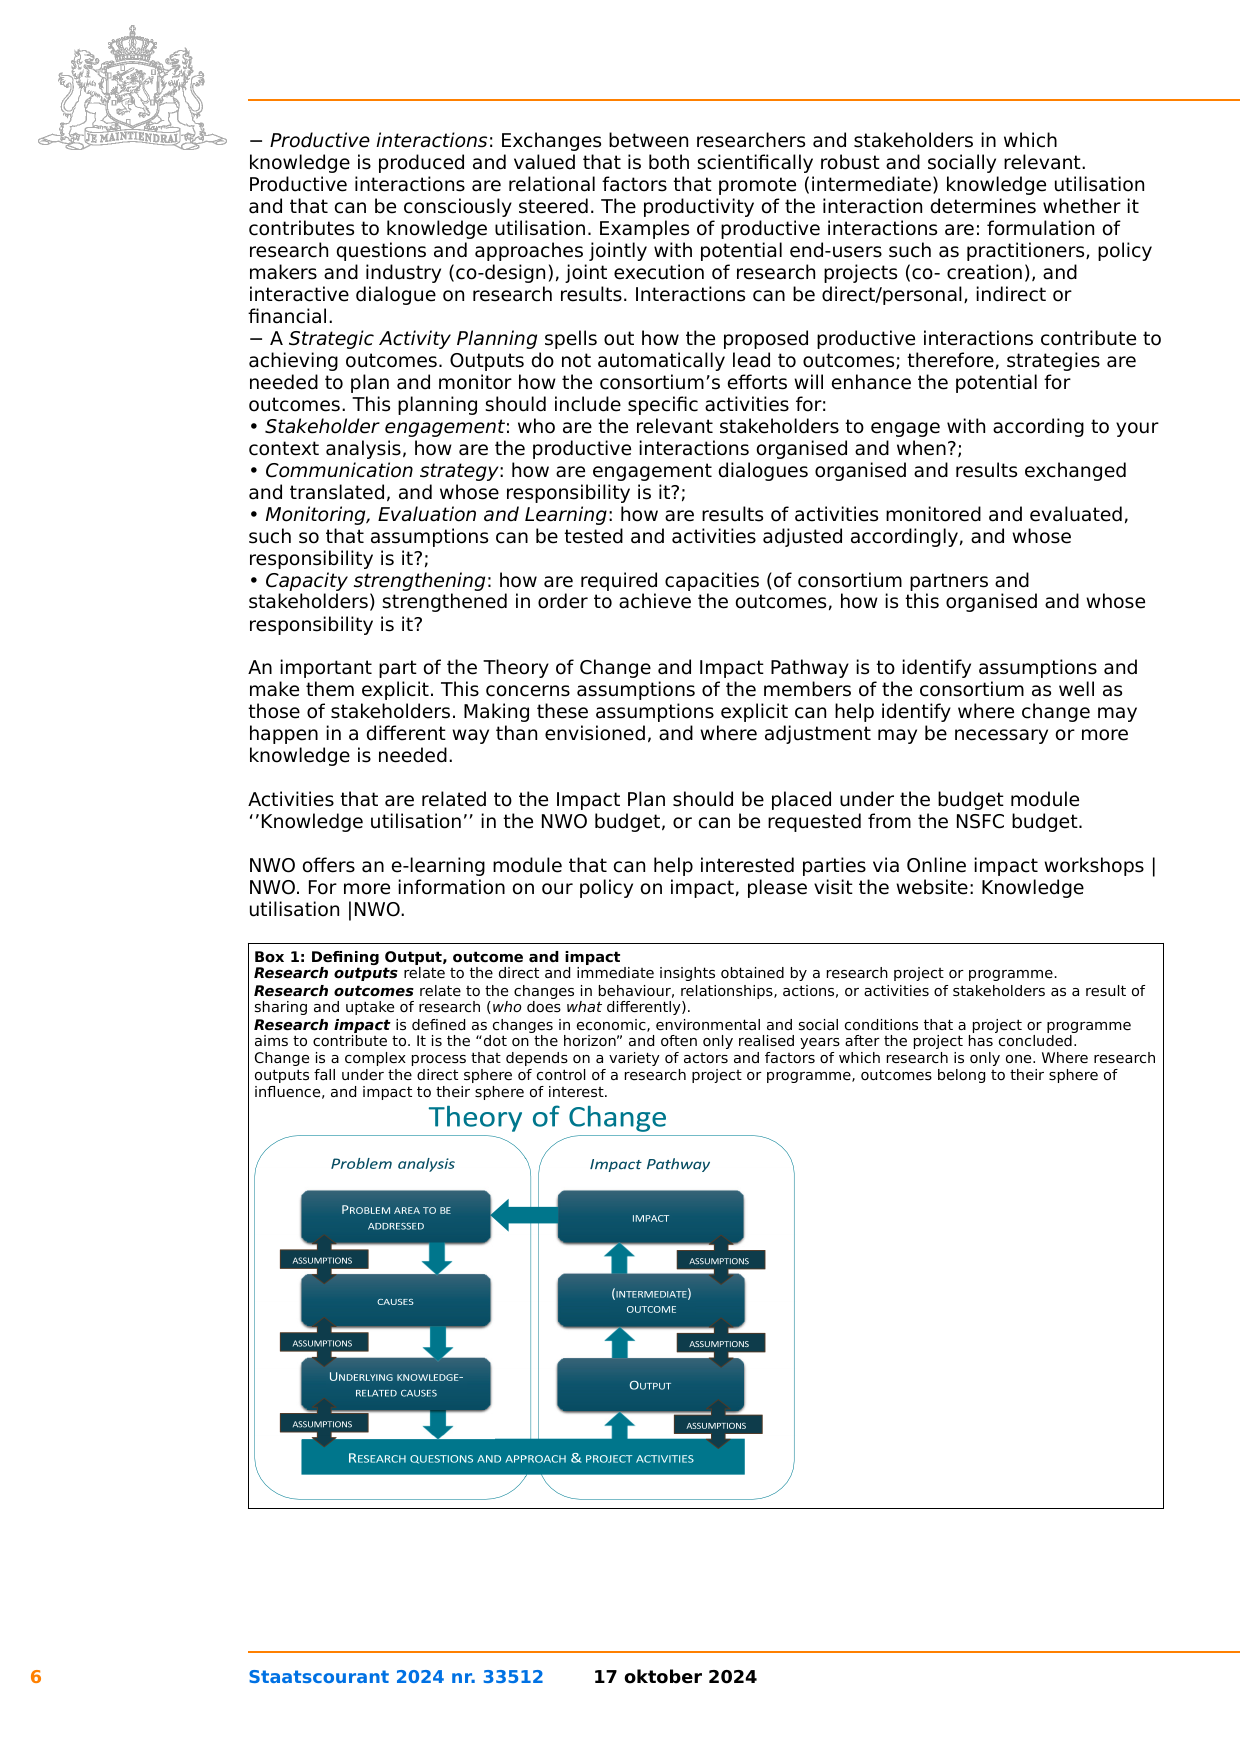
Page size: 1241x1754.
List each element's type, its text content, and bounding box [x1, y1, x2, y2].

text • Communication strategy: how are engagement dialogues organised and results exchanged and translated, and whose responsibility is it?; [248, 459, 1163, 503]
picture [253, 1101, 798, 1503]
text • Monitoring, Evaluation and Learning: how are results of activities monitored and evaluated, such so that assumptions can be tested and activities adjusted accordingly, and whose responsibility is it?; [248, 503, 1163, 569]
table_header Box 1: Defining Output, outcome and impact Research outputs relate to the direct and immediate insights obtained by a research project or programme. Research outcomes relate to the changes in behaviour, relationships, actions, or activities of stakeholders as a result of sharing and uptake of research (who does what differently). Research impact is defined as changes in economic, environmental and social conditions that a project or programme aims to contribute to. It is the “dot on the horizon” and often only realised years after the project has concluded. Change is a complex process that depends on a variety of actors and factors of which research is only one. Where research outputs fall under the direct sphere of control of a research project or programme, outcomes belong to their sphere of influence, and impact to their sphere of interest. [249, 944, 1163, 1507]
text Activities that are related to the Impact Plan should be placed under the budget module ‘’Knowledge utilisation’’ in the NWO budget, or can be requested from the NSFC budget. [248, 789, 1163, 833]
picture [38, 25, 227, 150]
text • Stakeholder engagement: who are the relevant stakeholders to engage with according to your context analysis, how are the productive interactions organised and when?; [248, 416, 1163, 459]
text − Productive interactions: Exchanges between researchers and stakeholders in which knowledge is produced and valued that is both scientifically robust and socially relevant. Productive interactions are relational factors that promote (intermediate) knowledge utilisation and that can be consciously steered. The productivity of the interaction determines whether it contributes to knowledge utilisation. Examples of productive interactions are: formulation of research questions and approaches jointly with potential end-users such as practitioners, policy makers and industry (co-design), joint execution of research projects (co- creation), and interactive dialogue on research results. Interactions can be direct/personal, indirect or financial. [248, 130, 1163, 328]
text An important part of the Theory of Change and Impact Pathway is to identify assumptions and make them explicit. This concerns assumptions of the members of the consortium as well as those of stakeholders. Making these assumptions explicit can help identify where change may happen in a different way than envisioned, and where adjustment may be necessary or more knowledge is needed. [248, 657, 1163, 767]
text • Capacity strengthening: how are required capacities (of consortium partners and stakeholders) strengthened in order to achieve the outcomes, how is this organised and whose responsibility is it? [248, 569, 1163, 635]
text − A Strategic Activity Planning spells out how the proposed productive interactions contribute to achieving outcomes. Outputs do not automatically lead to outcomes; therefore, strategies are needed to plan and monitor how the consortium’s efforts will enhance the potential for outcomes. This planning should include specific activities for: [248, 328, 1163, 416]
text NWO offers an e-learning module that can help interested parties via Online impact workshops |NWO. For more information on our policy on impact, please visit the website: Knowledge utilisation |NWO. [248, 855, 1163, 921]
